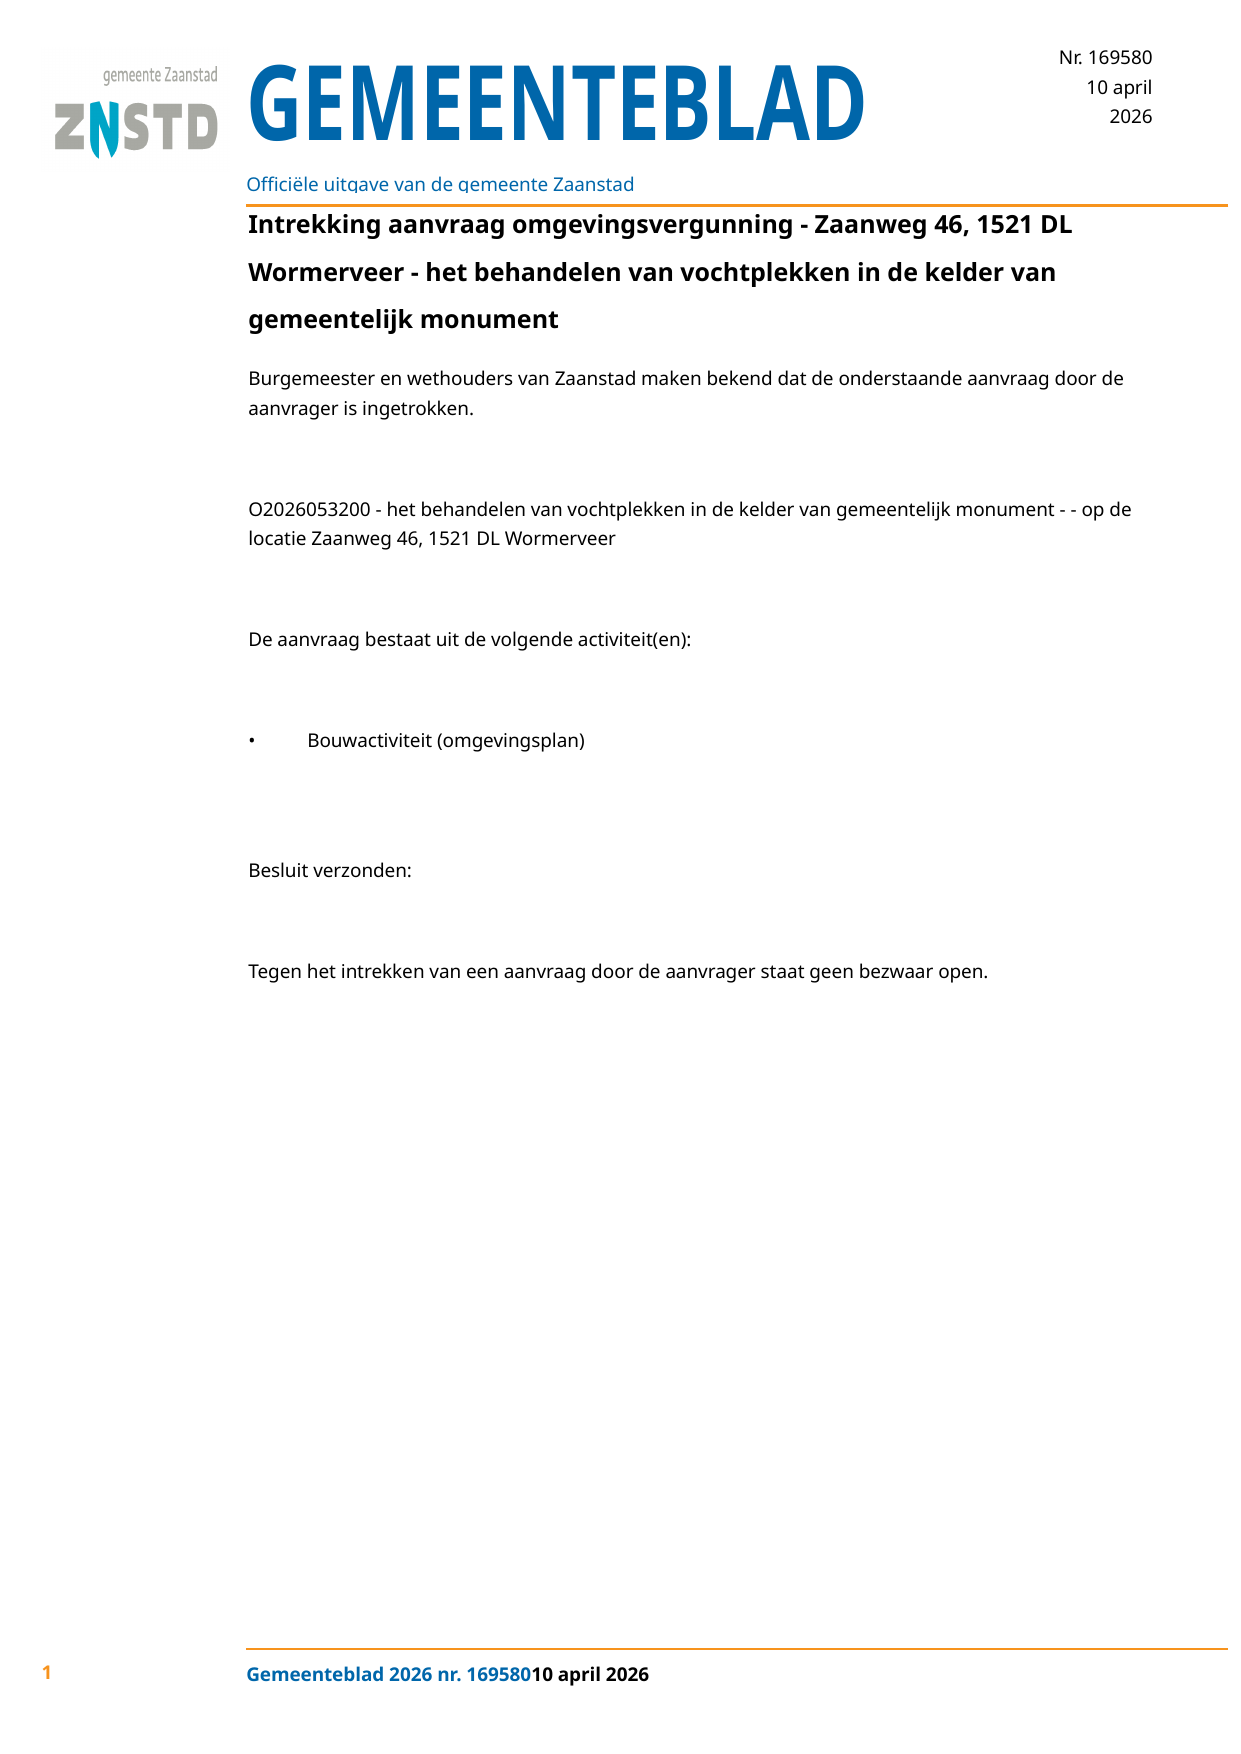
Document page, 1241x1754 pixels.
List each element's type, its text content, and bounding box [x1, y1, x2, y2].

list Bouwactiviteit (omgevingsplan) [248, 727, 1152, 753]
text Intrekking aanvraag omgevingsvergunning - Zaanweg 46, 1521 DL Wormerveer - het behandelen van vochtplekken in de kelder van gemeentelijk monument [248, 207, 1152, 336]
text O2026053200 - het behandelen van vochtplekken in de kelder van gemeentelijk monument - - op de locatie Zaanweg 46, 1521 DL Wormerveer [248, 496, 1152, 551]
picture [41, 47, 231, 172]
text Tegen het intrekken van een aanvraag door de aanvrager staat geen bezwaar open. [248, 958, 1152, 984]
text Burgemeester en wethouders van Zaanstad maken bekend dat de onderstaande aanvraag door de aanvrager is ingetrokken. [248, 366, 1152, 421]
text Besluit verzonden: [248, 858, 1152, 883]
text De aanvraag bestaat uit de volgende activiteit(en): [248, 626, 1152, 652]
